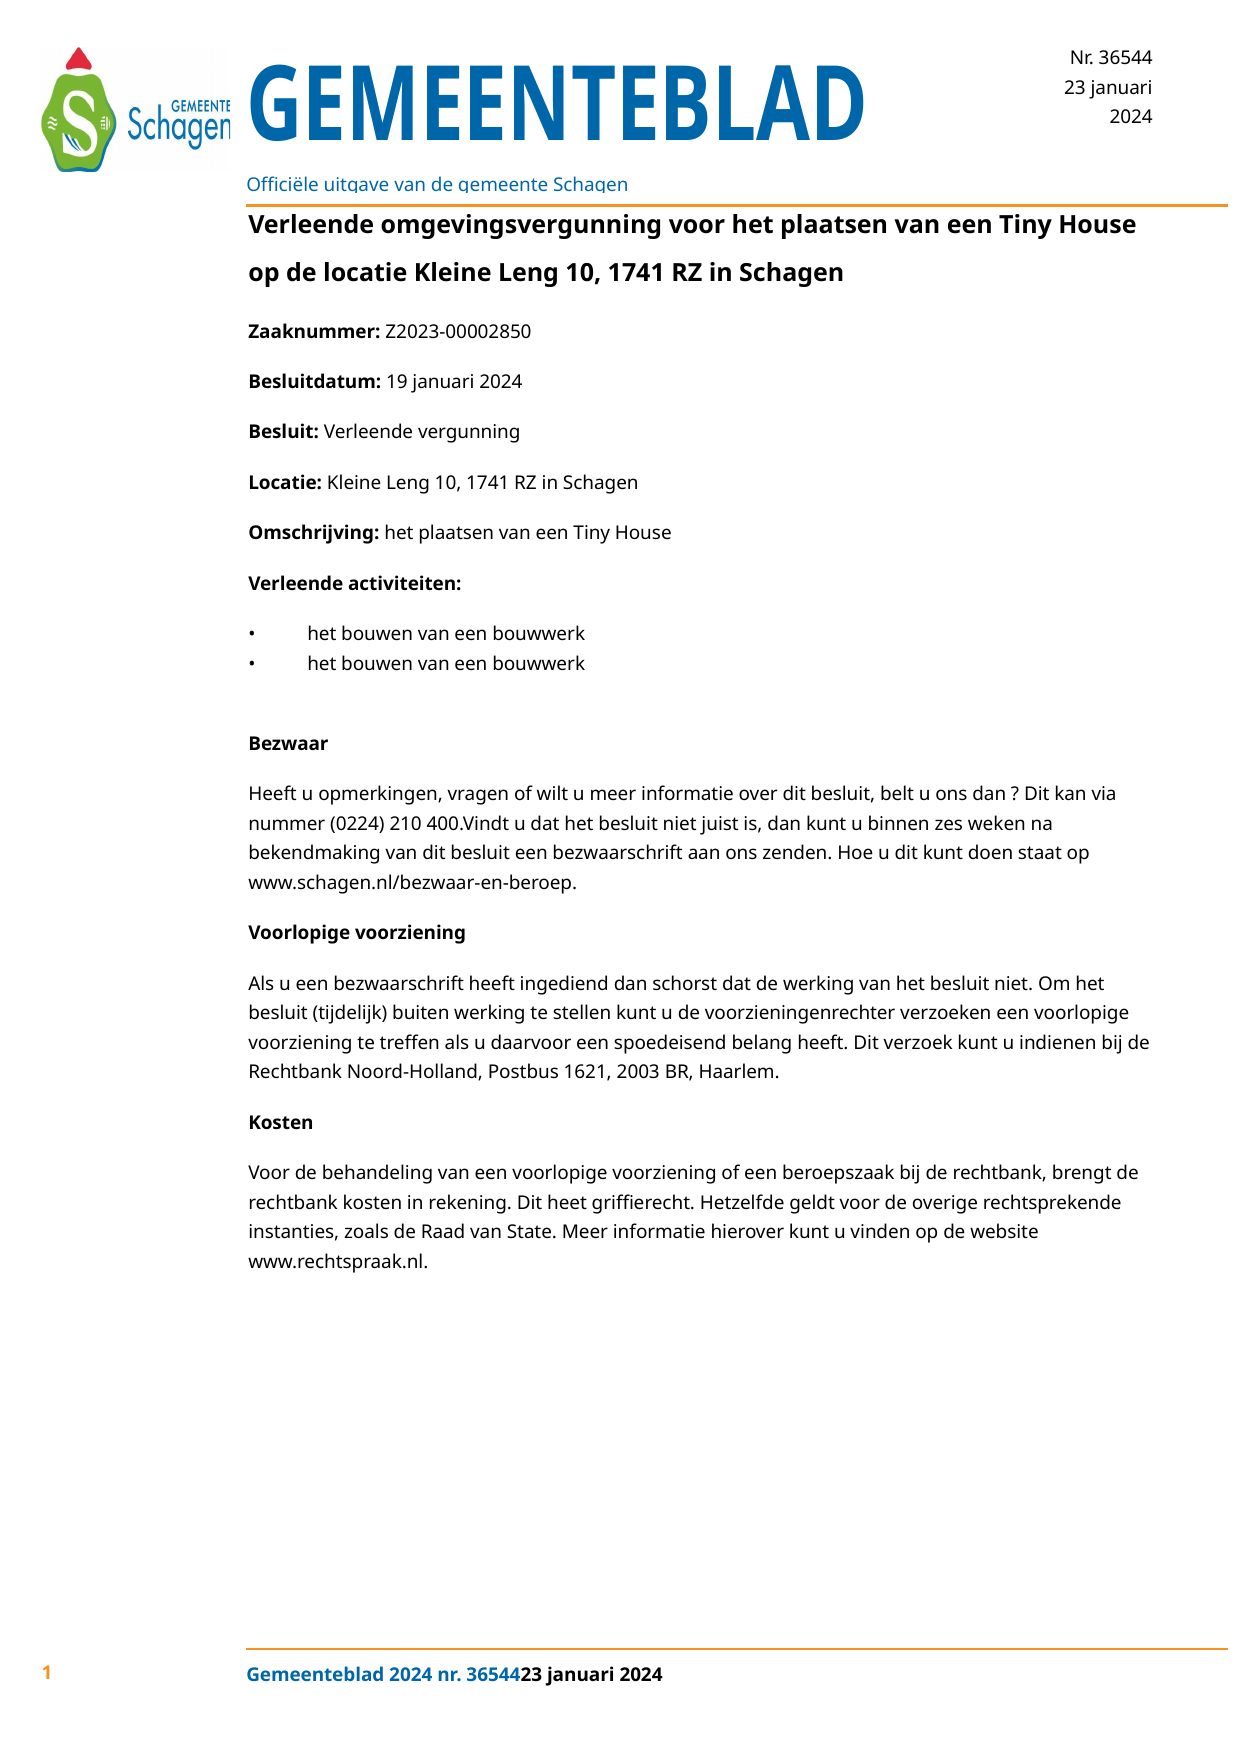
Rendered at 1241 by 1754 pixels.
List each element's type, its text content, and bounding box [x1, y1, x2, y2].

text Kosten [248, 1109, 1152, 1135]
text Omschrijving: het plaatsen van een Tiny House [248, 519, 1152, 545]
text Zaaknummer: Z2023-00002850 [248, 318, 1152, 344]
text Voorlopige voorziening [248, 919, 1152, 945]
list het bouwen van een bouwwerk [248, 650, 1152, 676]
text Besluitdatum: 19 januari 2024 [248, 368, 1152, 394]
list het bouwen van een bouwwerk [248, 620, 1152, 646]
text Verleende omgevingsvergunning voor het plaatsen van een Tiny House op de locatie Kleine Leng 10, 1741 RZ in Schagen [248, 207, 1152, 288]
text Voor de behandeling van een voorlopige voorziening of een beroepszaak bij de rechtbank, brengt de rechtbank kosten in rekening. Dit heet griffierecht. Hetzelfde geldt voor de overige rechtsprekende instanties, zoals de Raad van State. Meer informatie hierover kunt u vinden op de website www.rechtspraak.nl. [248, 1159, 1152, 1274]
text Als u een bezwaarschrift heeft ingediend dan schorst dat de werking van het besluit niet. Om het besluit (tijdelijk) buiten werking te stellen kunt u de voorzieningenrechter verzoeken een voorlopige voorziening te treffen als u daarvoor een spoedeisend belang heeft. Dit verzoek kunt u indienen bij de Rechtbank Noord-Holland, Postbus 1621, 2003 BR, Haarlem. [248, 970, 1152, 1084]
text Locatie: Kleine Leng 10, 1741 RZ in Schagen [248, 469, 1152, 495]
text Verleende activiteiten: [248, 570, 1152, 596]
text Bezwaar [248, 730, 1152, 756]
text Heeft u opmerkingen, vragen of wilt u meer informatie over dit besluit, belt u ons dan ? Dit kan via nummer (0224) 210 400.Vindt u dat het besluit niet juist is, dan kunt u binnen zes weken na bekendmaking van dit besluit een bezwaarschrift aan ons zenden. Hoe u dit kunt doen staat op www.schagen.nl/bezwaar-en-beroep. [248, 780, 1152, 895]
text Besluit: Verleende vergunning [248, 419, 1152, 444]
picture [41, 47, 231, 172]
